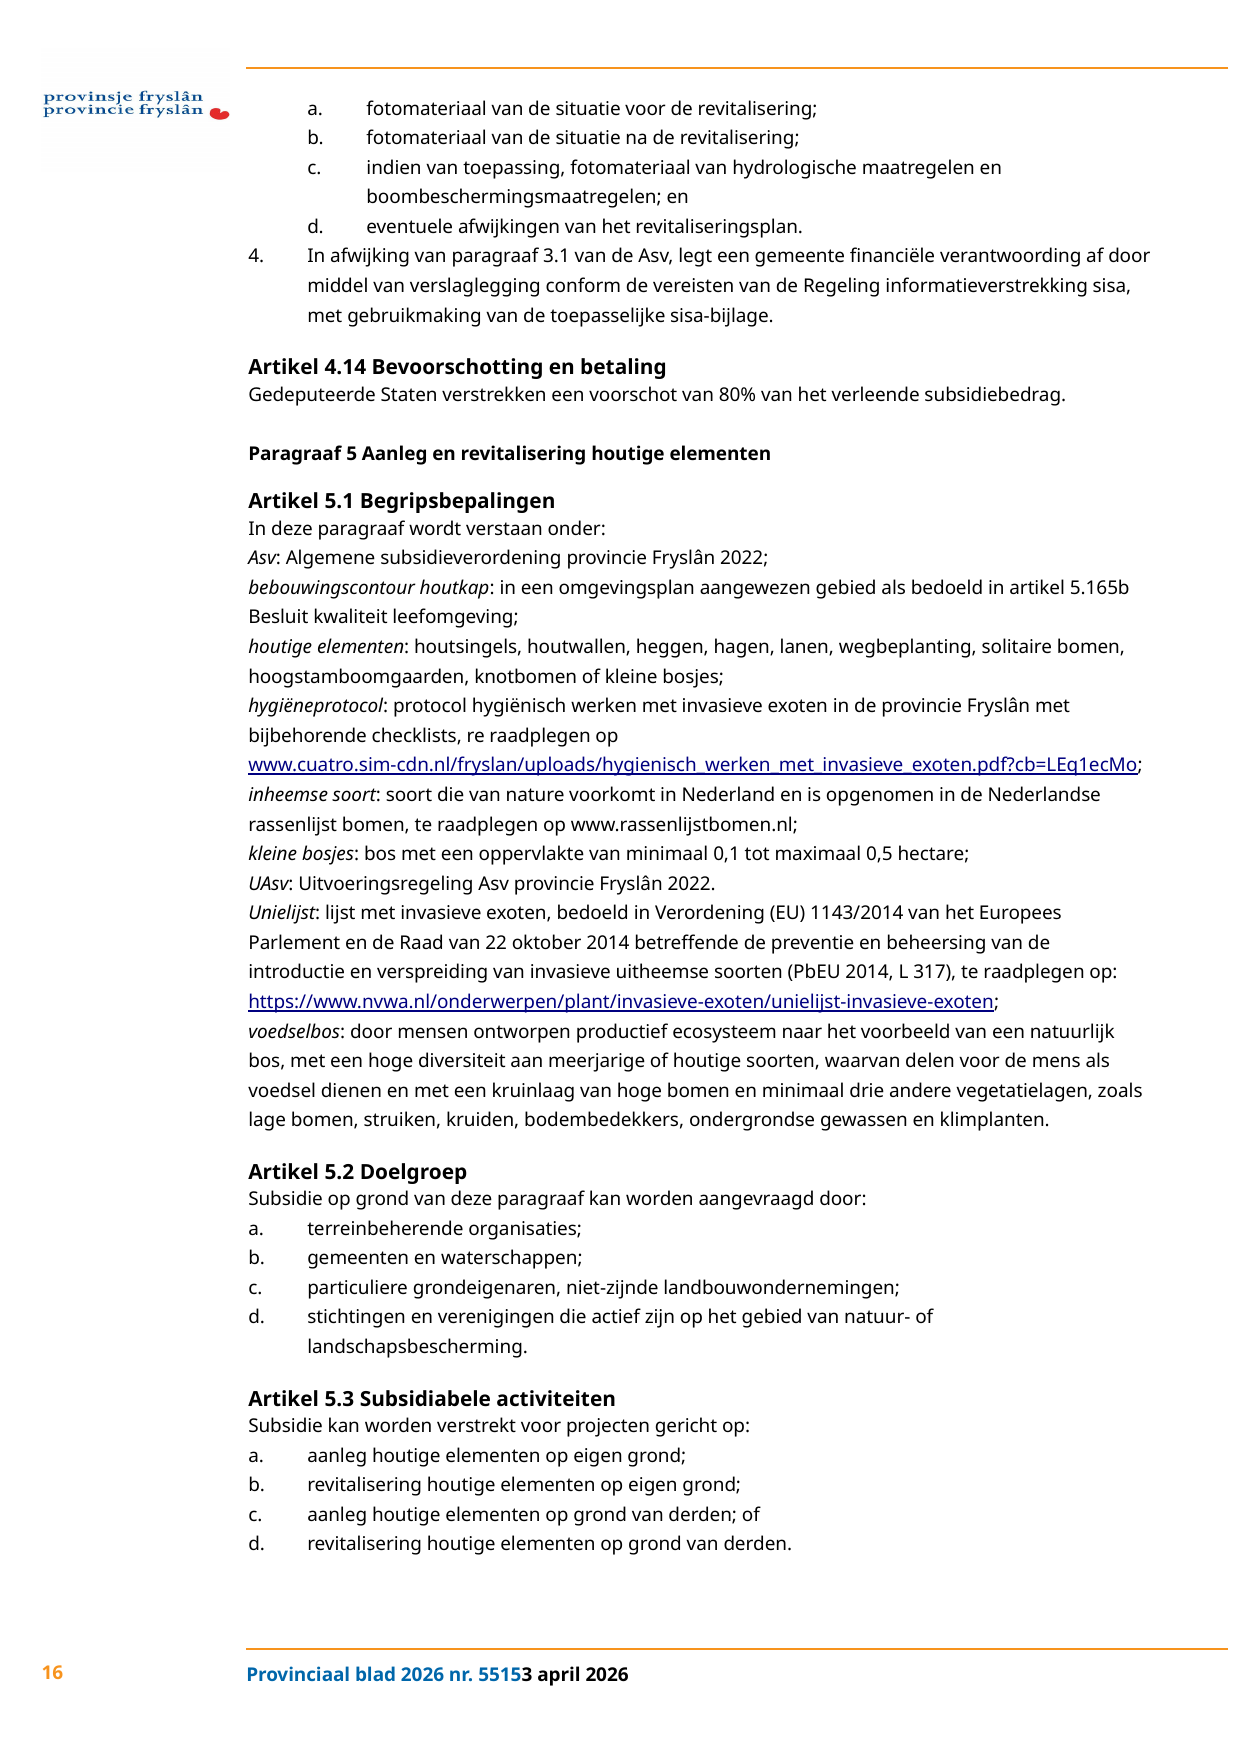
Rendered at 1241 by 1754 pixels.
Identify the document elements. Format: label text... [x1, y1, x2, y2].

text voedselbos: door mensen ontworpen productief ecosysteem naar het voorbeeld van een natuurlijk bos, met een hoge diversiteit aan meerjarige of houtige soorten, waarvan delen voor de mens als voedsel dienen en met een kruinlaag van hoge bomen en minimaal drie andere vegetatielagen, zoals lage bomen, struiken, kruiden, bodembedekkers, ondergrondse gewassen en klimplanten. [248, 1018, 1152, 1132]
text bebouwingscontour houtkap: in een omgevingsplan aangewezen gebied als bedoeld in artikel 5.165b Besluit kwaliteit leefomgeving; [248, 574, 1152, 629]
list aanleg houtige elementen op grond van derden; of [248, 1501, 1152, 1527]
list In afwijking van paragraaf 3.1 van de Asv, legt een gemeente financiële verantwoording af door middel van verslaglegging conform de vereisten van de Regeling informatieverstrekking sisa, met gebruikmaking van de toepasselijke sisa-bijlage. [248, 243, 1152, 328]
text UAsv: Uitvoeringsregeling Asv provincie Fryslân 2022. [248, 870, 1152, 896]
list aanleg houtige elementen op eigen grond; [248, 1442, 1152, 1467]
text Paragraaf 5 Aanleg en revitalisering houtige elementen [248, 440, 1152, 466]
text Artikel 5.1 Begripsbepalingen [248, 486, 1152, 515]
text kleine bosjes: bos met een oppervlakte van minimaal 0,1 tot maximaal 0,5 hectare; [248, 840, 1152, 866]
text Asv: Algemene subsidieverordening provincie Fryslân 2022; [248, 544, 1152, 570]
text Artikel 5.3 Subsidiabele activiteiten [248, 1384, 1152, 1412]
list revitalisering houtige elementen op grond van derden. [248, 1531, 1152, 1556]
list gemeenten en waterschappen; [248, 1244, 1152, 1270]
text In deze paragraaf wordt verstaan onder: [248, 515, 1152, 541]
list fotomateriaal van de situatie voor de revitalisering; [307, 95, 1152, 121]
list stichtingen en verenigingen die actief zijn op het gebied van natuur- of landschapsbescherming. [248, 1304, 1152, 1359]
list particuliere grondeigenaren, niet-zijnde landbouwondernemingen; [248, 1274, 1152, 1300]
text Subsidie op grond van deze paragraaf kan worden aangevraagd door: [248, 1185, 1152, 1211]
list terreinbeherende organisaties; [248, 1215, 1152, 1241]
list eventuele afwijkingen van het revitaliseringsplan. [307, 213, 1152, 239]
text inheemse soort: soort die van nature voorkomt in Nederland en is opgenomen in de Nederlandse rassenlijst bomen, te raadplegen op www.rassenlijstbomen.nl; [248, 781, 1152, 836]
list revitalisering houtige elementen op eigen grond; [248, 1471, 1152, 1497]
text Artikel 4.14 Bevoorschotting en betaling [248, 352, 1152, 381]
text Subsidie kan worden verstrekt voor projecten gericht op: [248, 1412, 1152, 1438]
list indien van toepassing, fotomateriaal van hydrologische maatregelen en boombeschermingsmaatregelen; en [307, 154, 1152, 209]
text Unielijst: lijst met invasieve exoten, bedoeld in Verordening (EU) 1143/2014 van het Europees Parlement en de Raad van 22 oktober 2014 betreffende de preventie en beheersing van de introductie en verspreiding van invasieve uitheemse soorten (PbEU 2014, L 317), te raadplegen op: https://www.nvwa.nl/onderwerpen/plant/invasieve-exoten/unielijst-invasieve-exoten; [248, 899, 1152, 1014]
text Gedeputeerde Staten verstrekken een voorschot van 80% van het verleende subsidiebedrag. [248, 381, 1152, 406]
picture [41, 47, 231, 172]
list fotomateriaal van de situatie na de revitalisering; [307, 124, 1152, 150]
text houtige elementen: houtsingels, houtwallen, heggen, hagen, lanen, wegbeplanting, solitaire bomen, hoogstamboomgaarden, knotbomen of kleine bosjes; [248, 633, 1152, 688]
text Artikel 5.2 Doelgroep [248, 1157, 1152, 1185]
text hygiëneprotocol: protocol hygiënisch werken met invasieve exoten in de provincie Fryslân met bijbehorende checklists, re raadplegen op www.cuatro.sim-cdn.nl/fryslan/uploads/hygienisch_werken_met_invasieve_exoten.pdf?cb=LEq1ecMo; [248, 692, 1152, 777]
